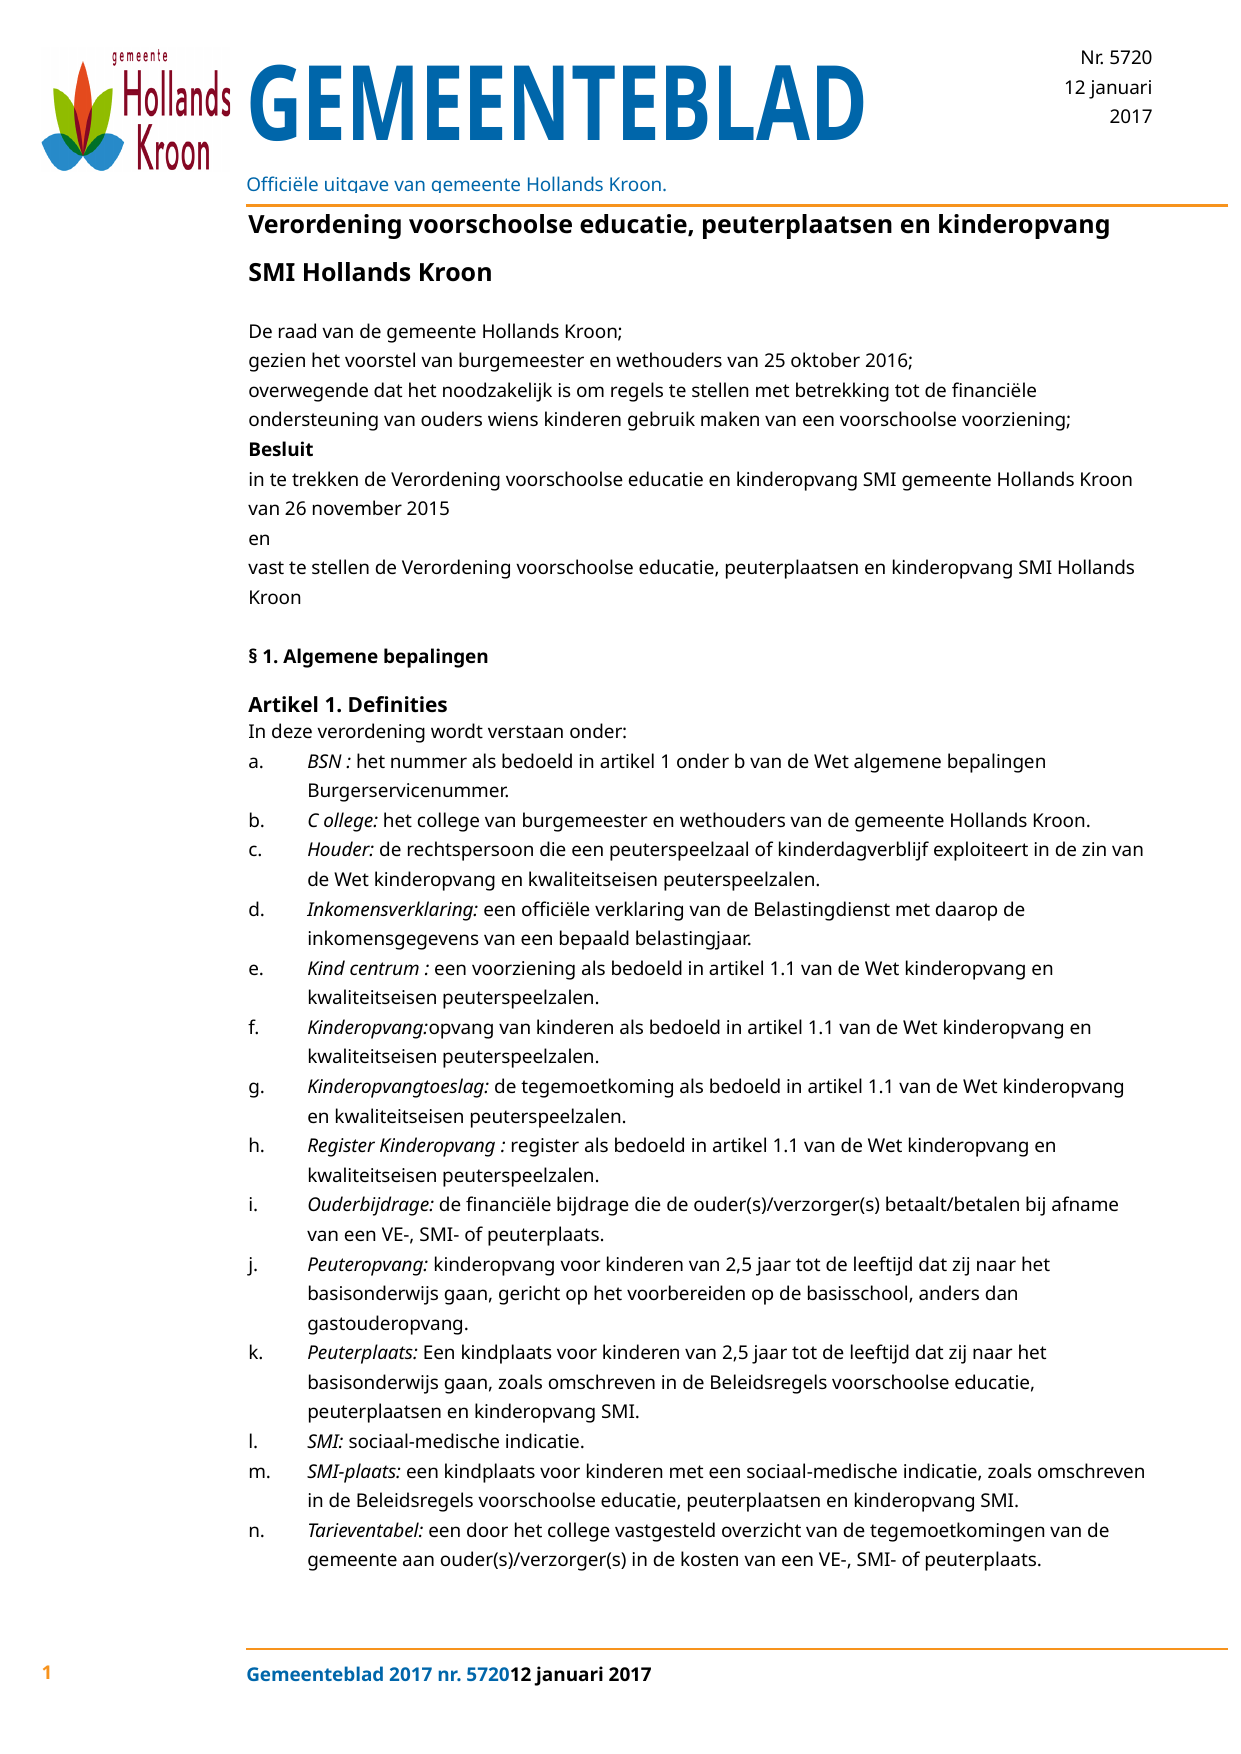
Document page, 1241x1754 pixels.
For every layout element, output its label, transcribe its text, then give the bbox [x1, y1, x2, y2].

list Kinderopvang:opvang van kinderen als bedoeld in artikel 1.1 van de Wet kinderopvang en kwaliteitseisen peuterspeelzalen. [248, 1014, 1152, 1069]
list Register Kinderopvang : register als bedoeld in artikel 1.1 van de Wet kinderopvang en kwaliteitseisen peuterspeelzalen. [248, 1132, 1152, 1188]
text In deze verordening wordt verstaan onder: [248, 718, 1152, 744]
list BSN : het nummer als bedoeld in artikel 1 onder b van de Wet algemene bepalingen Burgerservicenummer. [248, 748, 1152, 803]
list Tarieventabel: een door het college vastgesteld overzicht van de tegemoetkomingen van de gemeente aan ouder(s)/verzorger(s) in de kosten van een VE-, SMI- of peuterplaats. [248, 1517, 1152, 1572]
list Ouderbijdrage: de financiële bijdrage die de ouder(s)/verzorger(s) betaalt/betalen bij afname van een VE-, SMI- of peuterplaats. [248, 1192, 1152, 1247]
list Peuterplaats: Een kindplaats voor kinderen van 2,5 jaar tot de leeftijd dat zij naar het basisonderwijs gaan, zoals omschreven in de Beleidsregels voorschoolse educatie, peuterplaatsen en kinderopvang SMI. [248, 1339, 1152, 1424]
list SMI-plaats: een kindplaats voor kinderen met een sociaal-medische indicatie, zoals omschreven in de Beleidsregels voorschoolse educatie, peuterplaatsen en kinderopvang SMI. [248, 1458, 1152, 1513]
text in te trekken de Verordening voorschoolse educatie en kinderopvang SMI gemeente Hollands Kroon van 26 november 2015 [248, 466, 1152, 521]
text overwegende dat het noodzakelijk is om regels te stellen met betrekking tot de financiële ondersteuning van ouders wiens kinderen gebruik maken van een voorschoolse voorziening; [248, 377, 1152, 432]
list C ollege: het college van burgemeester en wethouders van de gemeente Hollands Kroon. [248, 807, 1152, 833]
text § 1. Algemene bepalingen [248, 643, 1152, 669]
text De raad van de gemeente Hollands Kroon; [248, 318, 1152, 344]
list Kinderopvangtoeslag: de tegemoetkoming als bedoeld in artikel 1.1 van de Wet kinderopvang en kwaliteitseisen peuterspeelzalen. [248, 1073, 1152, 1129]
list Inkomensverklaring: een officiële verklaring van de Belastingdienst met daarop de inkomensgegevens van een bepaald belastingjaar. [248, 896, 1152, 951]
text gezien het voorstel van burgemeester en wethouders van 25 oktober 2016; [248, 347, 1152, 373]
list Peuteropvang: kinderopvang voor kinderen van 2,5 jaar tot de leeftijd dat zij naar het basisonderwijs gaan, gericht op het voorbereiden op de basisschool, anders dan gastouderopvang. [248, 1251, 1152, 1336]
picture [41, 47, 231, 172]
list Kind centrum : een voorziening als bedoeld in artikel 1.1 van de Wet kinderopvang en kwaliteitseisen peuterspeelzalen. [248, 955, 1152, 1010]
text vast te stellen de Verordening voorschoolse educatie, peuterplaatsen en kinderopvang SMI Hollands Kroon [248, 554, 1152, 610]
list Houder: de rechtspersoon die een peuterspeelzaal of kinderdagverblijf exploiteert in de zin van de Wet kinderopvang en kwaliteitseisen peuterspeelzalen. [248, 837, 1152, 892]
text en [248, 525, 1152, 551]
list SMI: sociaal-medische indicatie. [248, 1428, 1152, 1454]
text Besluit [248, 436, 1152, 462]
text Artikel 1. Definities [248, 690, 1152, 718]
text Verordening voorschoolse educatie, peuterplaatsen en kinderopvang SMI Hollands Kroon [248, 207, 1152, 288]
